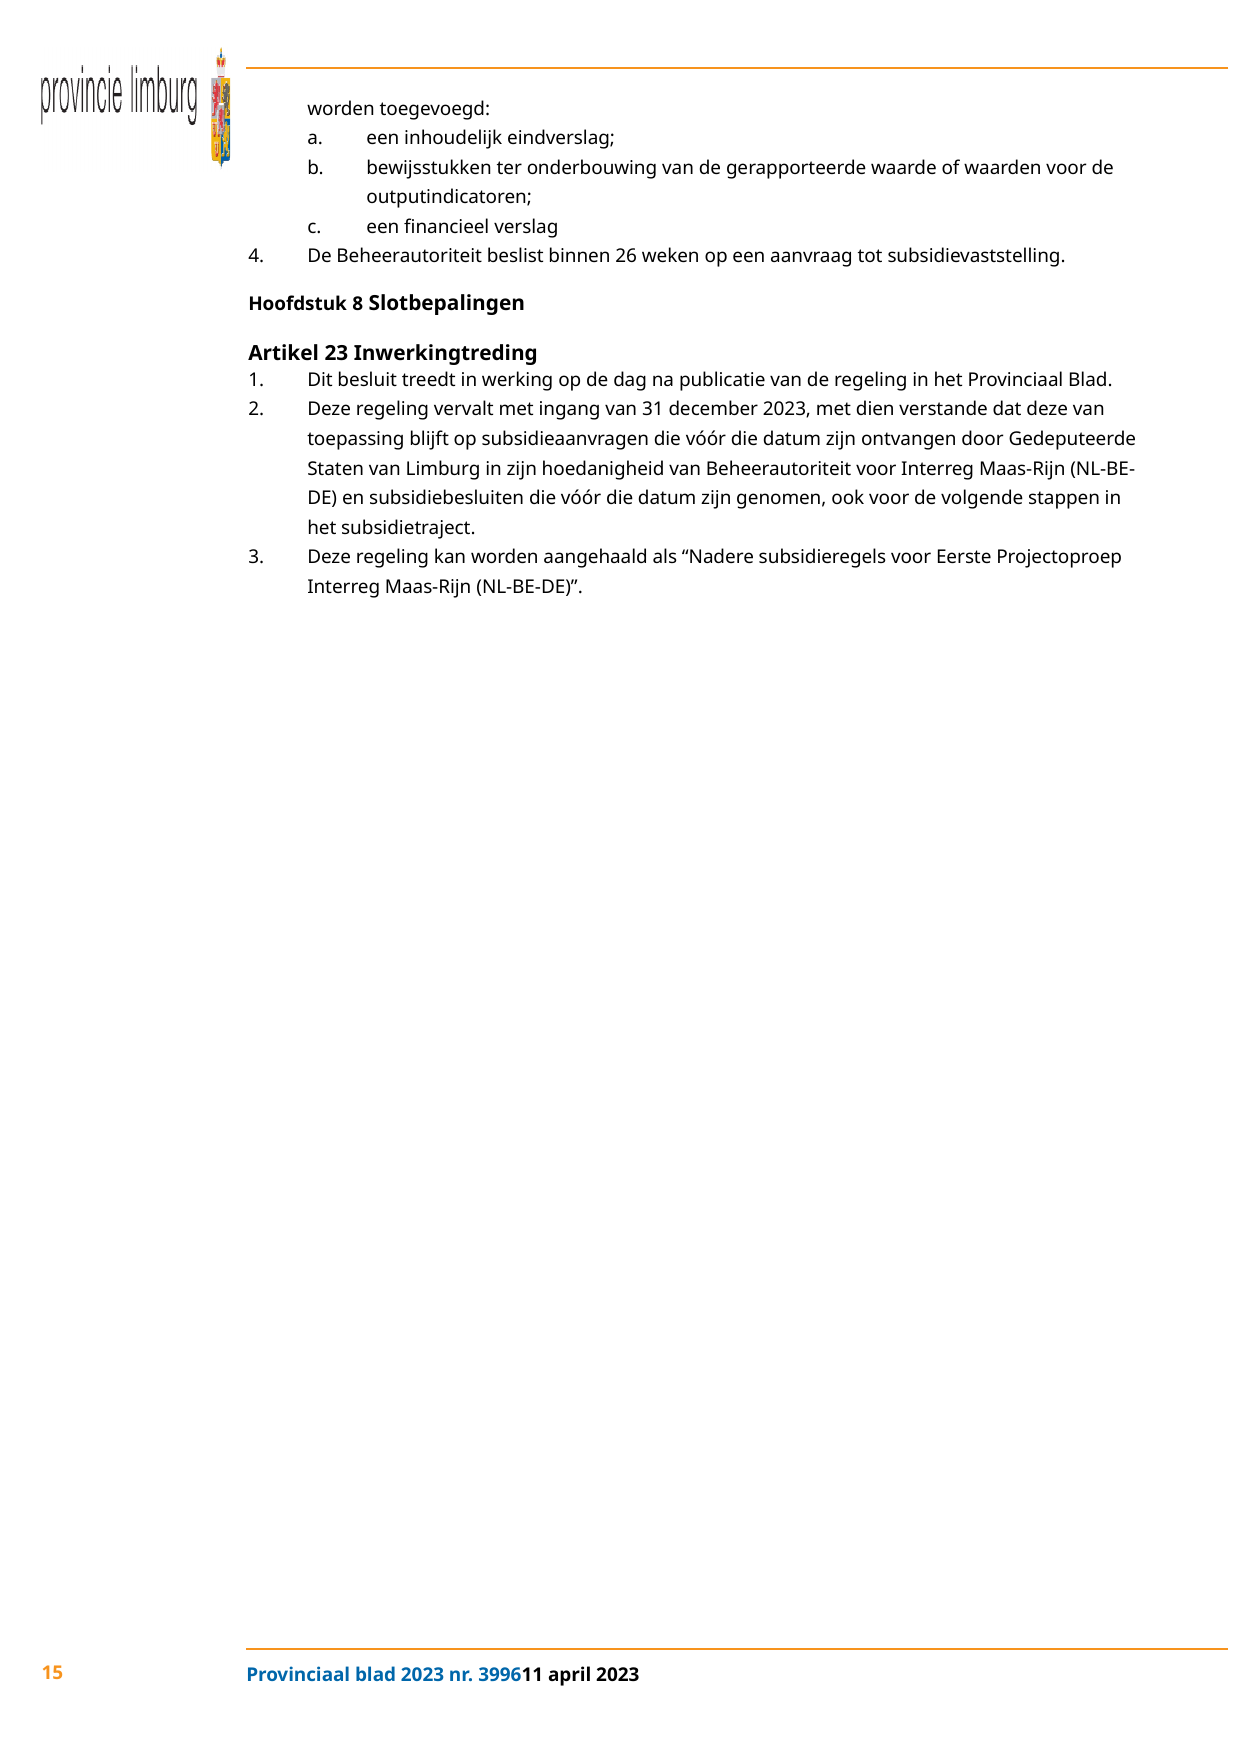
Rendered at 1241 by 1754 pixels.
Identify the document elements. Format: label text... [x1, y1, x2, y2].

picture [41, 47, 231, 172]
list worden toegevoegd: [248, 95, 1152, 121]
list Deze regeling kan worden aangehaald als “Nadere subsidieregels voor Eerste Projectoproep Interreg Maas-Rijn (NL-BE-DE)”. [248, 543, 1152, 599]
list een inhoudelijk eindverslag; [307, 124, 1152, 150]
text Artikel 23 Inwerkingtreding [248, 338, 1152, 366]
list Deze regeling vervalt met ingang van 31 december 2023, met dien verstande dat deze van toepassing blijft op subsidieaanvragen die vóór die datum zijn ontvangen door Gedeputeerde Staten van Limburg in zijn hoedanigheid van Beheerautoriteit voor Interreg Maas-Rijn (NL-BE-DE) en subsidiebesluiten die vóór die datum zijn genomen, ook voor de volgende stappen in het subsidietraject. [248, 396, 1152, 540]
text Hoofdstuk 8 Slotbepalingen [248, 288, 1152, 317]
list Dit besluit treedt in werking op de dag na publicatie van de regeling in het Provinciaal Blad. [248, 366, 1152, 392]
list bewijsstukken ter onderbouwing van de gerapporteerde waarde of waarden voor de outputindicatoren; [307, 154, 1152, 209]
list een financieel verslag [307, 213, 1152, 239]
list De Beheerautoriteit beslist binnen 26 weken op een aanvraag tot subsidievaststelling. [248, 243, 1152, 268]
